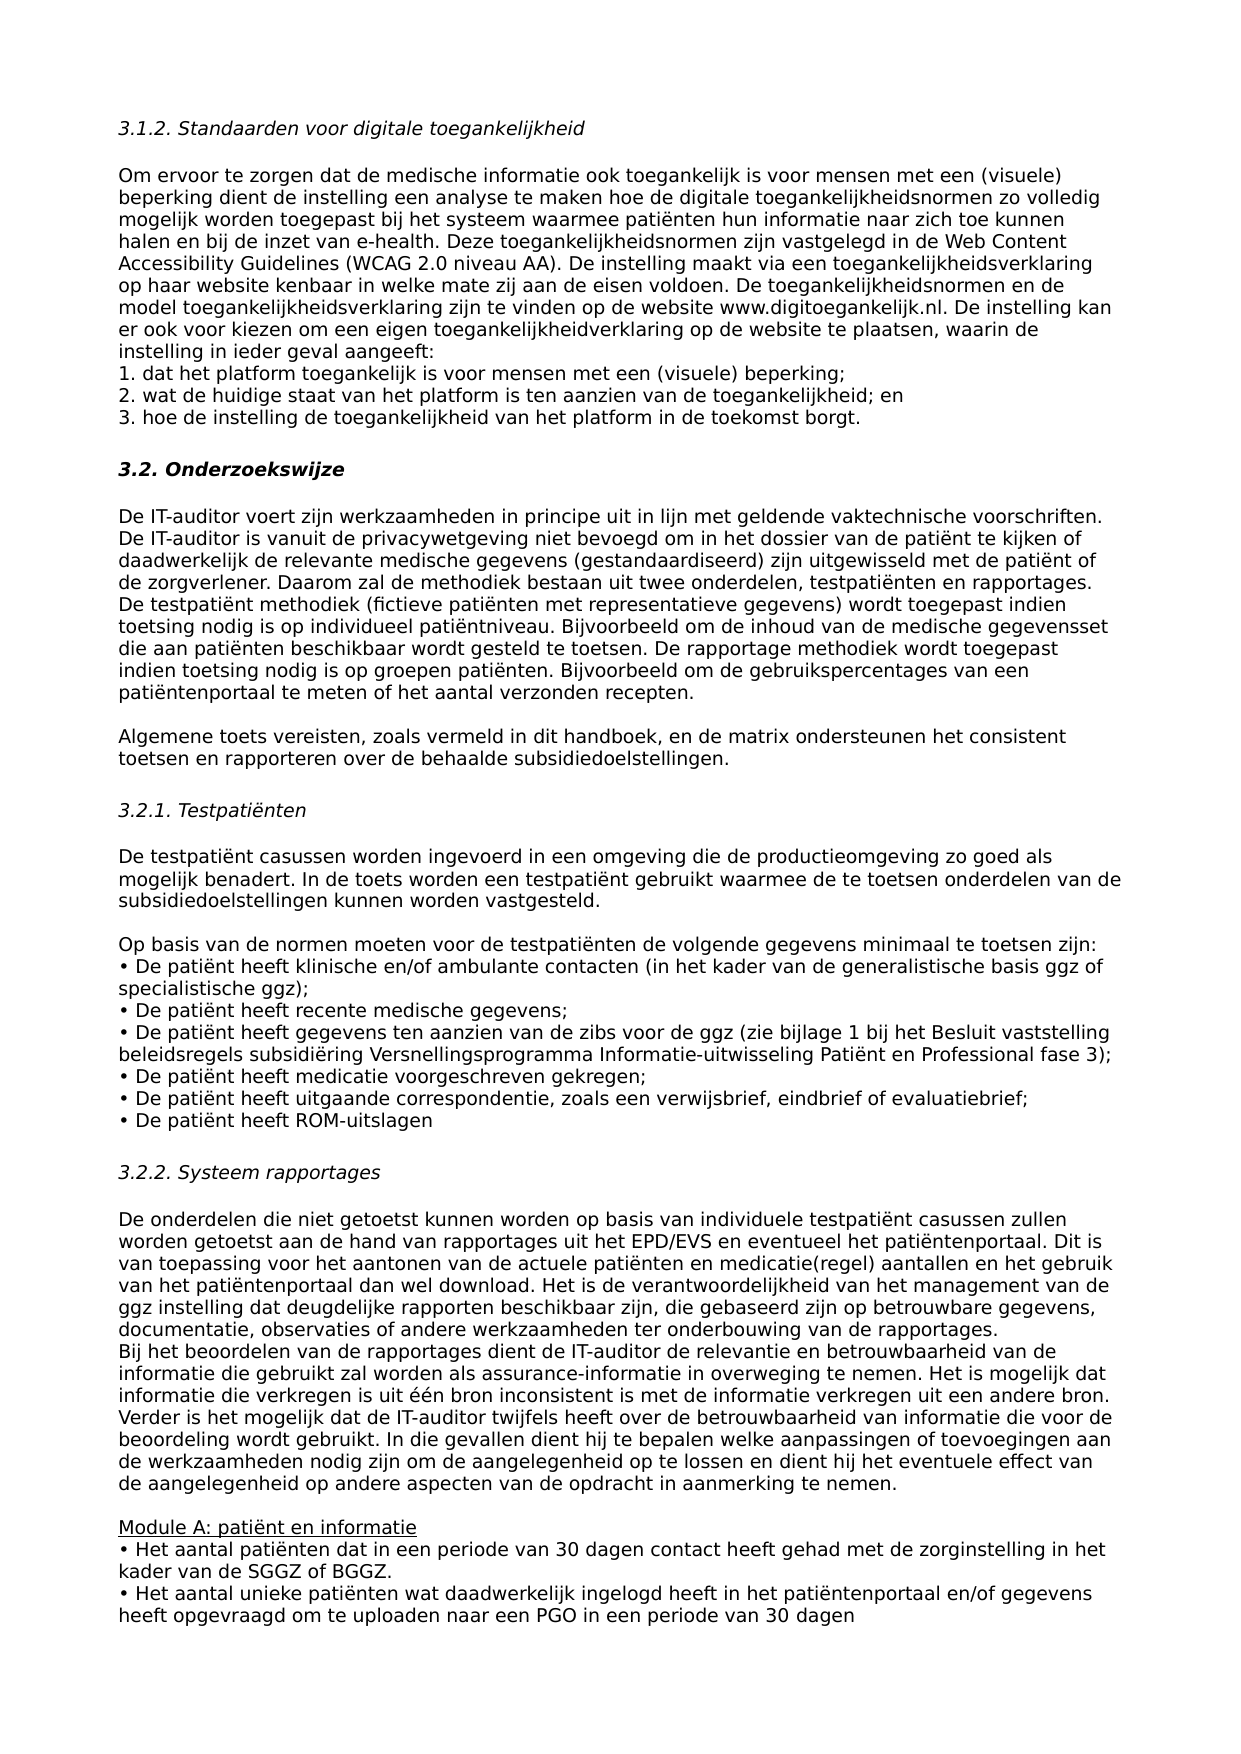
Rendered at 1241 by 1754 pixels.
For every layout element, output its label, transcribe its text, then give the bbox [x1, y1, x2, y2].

text Op basis van de normen moeten voor de testpatiënten de volgende gegevens minimaal te toetsen zijn: [118, 934, 1122, 956]
text • De patiënt heeft recente medische gegevens; [118, 1000, 1122, 1022]
text 2. wat de huidige staat van het platform is ten aanzien van de toegankelijkheid; en [118, 385, 1122, 407]
text • De patiënt heeft gegevens ten aanzien van de zibs voor de ggz (zie bijlage 1 bij het Besluit vaststelling beleidsregels subsidiëring Versnellingsprogramma Informatie-uitwisseling Patiënt en Professional fase 3); [118, 1022, 1122, 1066]
text 3. hoe de instelling de toegankelijkheid van het platform in de toekomst borgt. [118, 407, 1122, 429]
text De testpatiënt casussen worden ingevoerd in een omgeving die de productieomgeving zo goed als mogelijk benadert. In de toets worden een testpatiënt gebruikt waarmee de te toetsen onderdelen van de subsidiedoelstellingen kunnen worden vastgesteld. [118, 846, 1122, 912]
text • Het aantal patiënten dat in een periode van 30 dagen contact heeft gehad met de zorginstelling in het kader van de SGGZ of BGGZ. [118, 1539, 1122, 1583]
text • Het aantal unieke patiënten wat daadwerkelijk ingelogd heeft in het patiëntenportaal en/of gegevens heeft opgevraagd om te uploaden naar een PGO in een periode van 30 dagen [118, 1583, 1122, 1627]
subtitle 3.2. Onderzoekswijze [118, 459, 1122, 481]
text Bij het beoordelen van de rapportages dient de IT-auditor de relevantie en betrouwbaarheid van de informatie die gebruikt zal worden als assurance-informatie in overweging te nemen. Het is mogelijk dat informatie die verkregen is uit één bron inconsistent is met de informatie verkregen uit een andere bron. Verder is het mogelijk dat de IT-auditor twijfels heeft over de betrouwbaarheid van informatie die voor de beoordeling wordt gebruikt. In die gevallen dient hij te bepalen welke aanpassingen of toevoegingen aan de werkzaamheden nodig zijn om de aangelegenheid op te lossen en dient hij het eventuele effect van de aangelegenheid op andere aspecten van de opdracht in aanmerking te nemen. [118, 1341, 1122, 1495]
text • De patiënt heeft klinische en/of ambulante contacten (in het kader van de generalistische basis ggz of specialistische ggz); [118, 956, 1122, 1000]
text • De patiënt heeft medicatie voorgeschreven gekregen; [118, 1066, 1122, 1088]
text De IT-auditor voert zijn werkzaamheden in principe uit in lijn met geldende vaktechnische voorschriften. De IT-auditor is vanuit de privacywetgeving niet bevoegd om in het dossier van de patiënt te kijken of daadwerkelijk de relevante medische gegevens (gestandaardiseerd) zijn uitgewisseld met de patiënt of de zorgverlener. Daarom zal de methodiek bestaan uit twee onderdelen, testpatiënten en rapportages. De testpatiënt methodiek (fictieve patiënten met representatieve gegevens) wordt toegepast indien toetsing nodig is op individueel patiëntniveau. Bijvoorbeeld om de inhoud van de medische gegevensset die aan patiënten beschikbaar wordt gesteld te toetsen. De rapportage methodiek wordt toegepast indien toetsing nodig is op groepen patiënten. Bijvoorbeeld om de gebruikspercentages van een patiëntenportaal te meten of het aantal verzonden recepten. [118, 506, 1122, 704]
subtitle 3.2.2. Systeem rapportages [118, 1162, 1122, 1184]
subtitle 3.2.1. Testpatiënten [118, 799, 1122, 821]
subtitle Module A: patiënt en informatie [118, 1517, 1122, 1539]
subtitle 3.1.2. Standaarden voor digitale toegankelijkheid [118, 118, 1122, 140]
text • De patiënt heeft ROM-uitslagen [118, 1110, 1122, 1132]
text De onderdelen die niet getoetst kunnen worden op basis van individuele testpatiënt casussen zullen worden getoetst aan de hand van rapportages uit het EPD/EVS en eventueel het patiëntenportaal. Dit is van toepassing voor het aantonen van de actuele patiënten en medicatie(regel) aantallen en het gebruik van het patiëntenportaal dan wel download. Het is de verantwoordelijkheid van het management van de ggz instelling dat deugdelijke rapporten beschikbaar zijn, die gebaseerd zijn op betrouwbare gegevens, documentatie, observaties of andere werkzaamheden ter onderbouwing van de rapportages. [118, 1209, 1122, 1341]
text Om ervoor te zorgen dat de medische informatie ook toegankelijk is voor mensen met een (visuele) beperking dient de instelling een analyse te maken hoe de digitale toegankelijkheidsnormen zo volledig mogelijk worden toegepast bij het systeem waarmee patiënten hun informatie naar zich toe kunnen halen en bij de inzet van e-health. Deze toegankelijkheidsnormen zijn vastgelegd in de Web Content Accessibility Guidelines (WCAG 2.0 niveau AA). De instelling maakt via een toegankelijkheidsverklaring op haar website kenbaar in welke mate zij aan de eisen voldoen. De toegankelijkheidsnormen en de model toegankelijkheidsverklaring zijn te vinden op de website www.digitoegankelijk.nl. De instelling kan er ook voor kiezen om een eigen toegankelijkheidverklaring op de website te plaatsen, waarin de instelling in ieder geval aangeeft: [118, 165, 1122, 363]
text 1. dat het platform toegankelijk is voor mensen met een (visuele) beperking; [118, 363, 1122, 385]
text • De patiënt heeft uitgaande correspondentie, zoals een verwijsbrief, eindbrief of evaluatiebrief; [118, 1088, 1122, 1110]
text Algemene toets vereisten, zoals vermeld in dit handboek, en de matrix ondersteunen het consistent toetsen en rapporteren over de behaalde subsidiedoelstellingen. [118, 726, 1122, 769]
